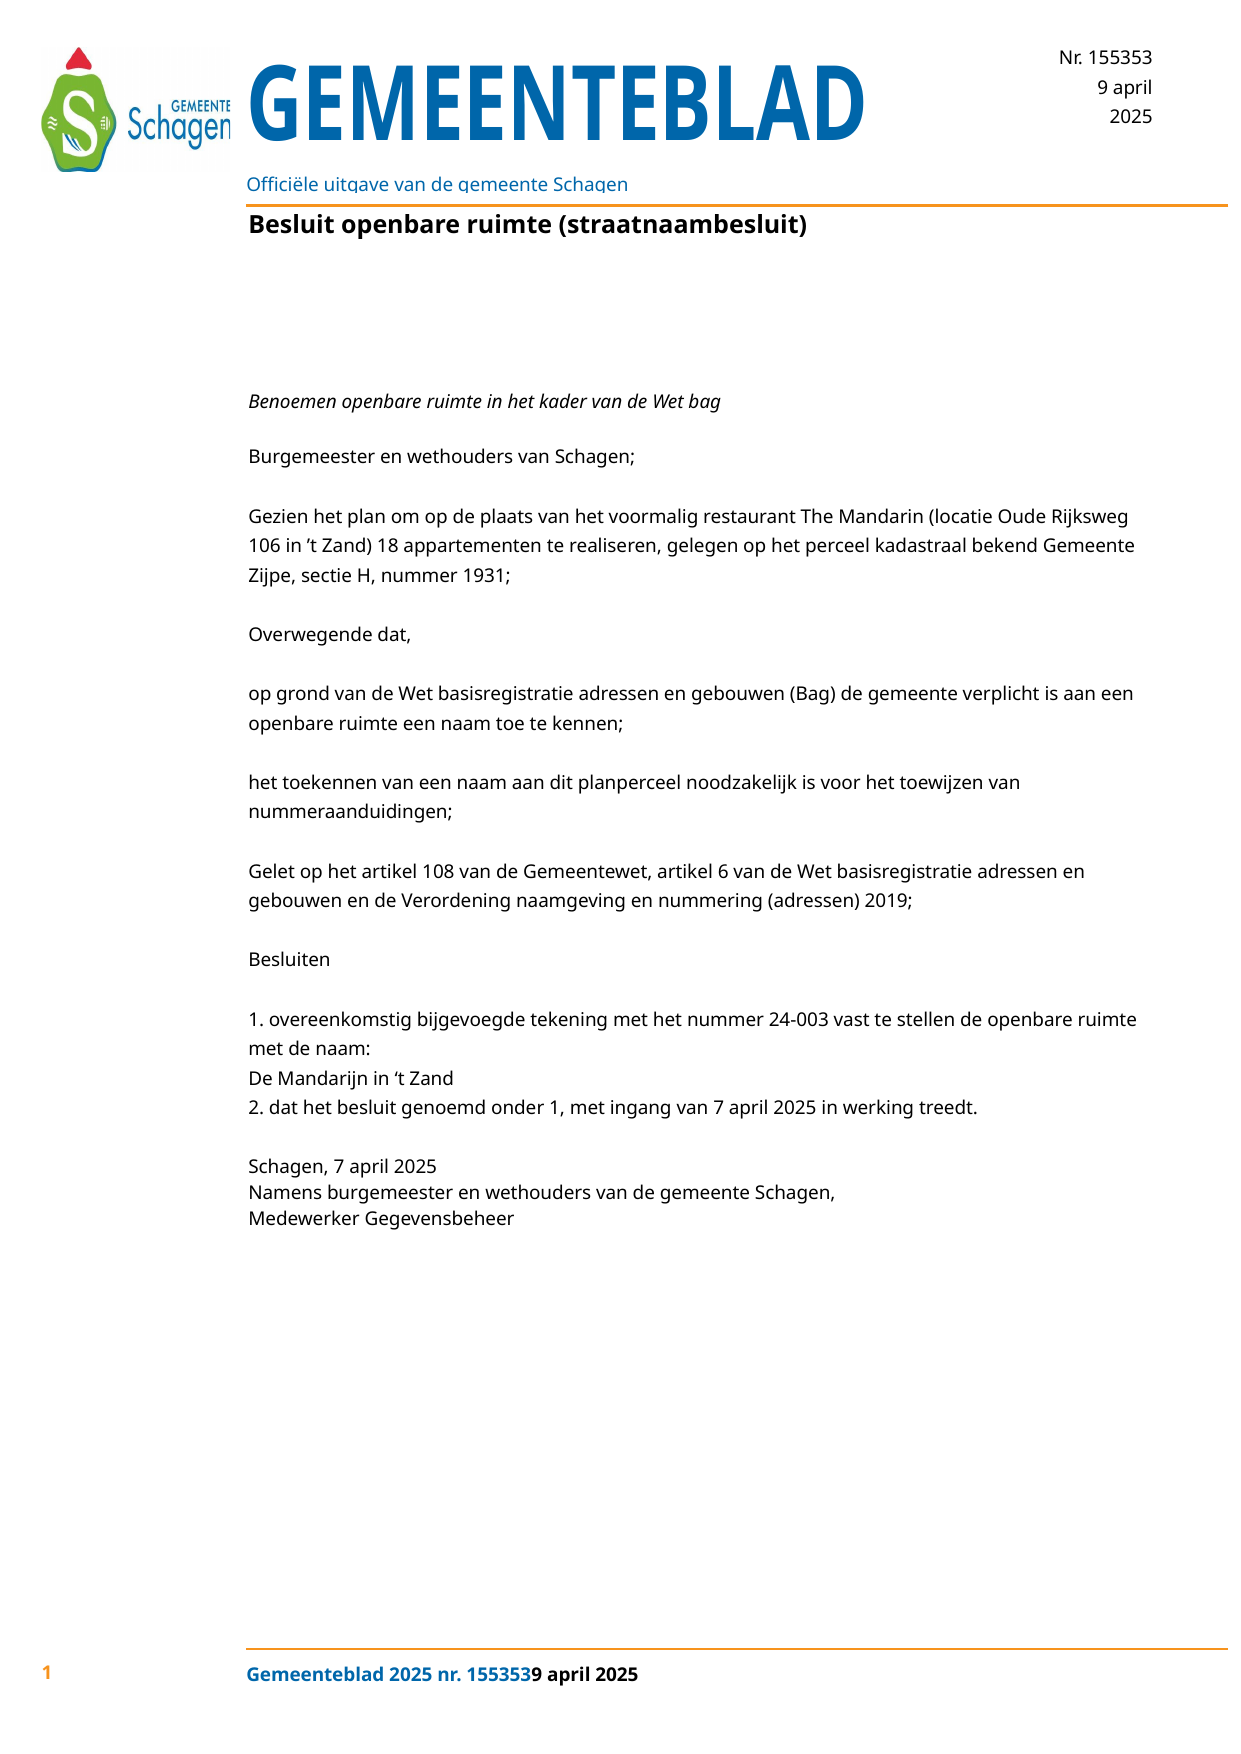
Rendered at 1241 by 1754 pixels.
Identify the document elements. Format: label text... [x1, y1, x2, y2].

text Besluit openbare ruimte (straatnaambesluit) [248, 207, 1152, 241]
text Gelet op het artikel 108 van de Gemeentewet, artikel 6 van de Wet basisregistratie adressen en gebouwen en de Verordening naamgeving en nummering (adressen) 2019; [248, 858, 1152, 913]
text Burgemeester en wethouders van Schagen; [248, 444, 1152, 469]
text 1. overeenkomstig bijgevoegde tekening met het nummer 24-003 vast te stellen de openbare ruimte met de naam: [248, 1006, 1152, 1061]
text Overwegende dat, [248, 621, 1152, 647]
text Schagen, 7 april 2025 [248, 1154, 1152, 1179]
text Namens burgemeester en wethouders van de gemeente Schagen, [248, 1179, 1152, 1205]
text op grond van de Wet basisregistratie adressen en gebouwen (Bag) de gemeente verplicht is aan een openbare ruimte een naam toe te kennen; [248, 680, 1152, 736]
text Gezien het plan om op de plaats van het voormalig restaurant The Mandarin (locatie Oude Rijksweg 106 in ’t Zand) 18 appartementen te realiseren, gelegen op het perceel kadastraal bekend Gemeente Zijpe, sectie H, nummer 1931; [248, 503, 1152, 588]
text 2. dat het besluit genoemd onder 1, met ingang van 7 april 2025 in werking treedt. [248, 1094, 1152, 1120]
text De Mandarijn in ‘t Zand [248, 1065, 1152, 1091]
text Benoemen openbare ruimte in het kader van de Wet bag [248, 388, 1152, 414]
text het toekennen van een naam aan dit planperceel noodzakelijk is voor het toewijzen van nummeraanduidingen; [248, 769, 1152, 824]
text Besluiten [248, 947, 1152, 972]
picture [41, 47, 231, 172]
text Medewerker Gegevensbeheer [248, 1205, 1152, 1231]
